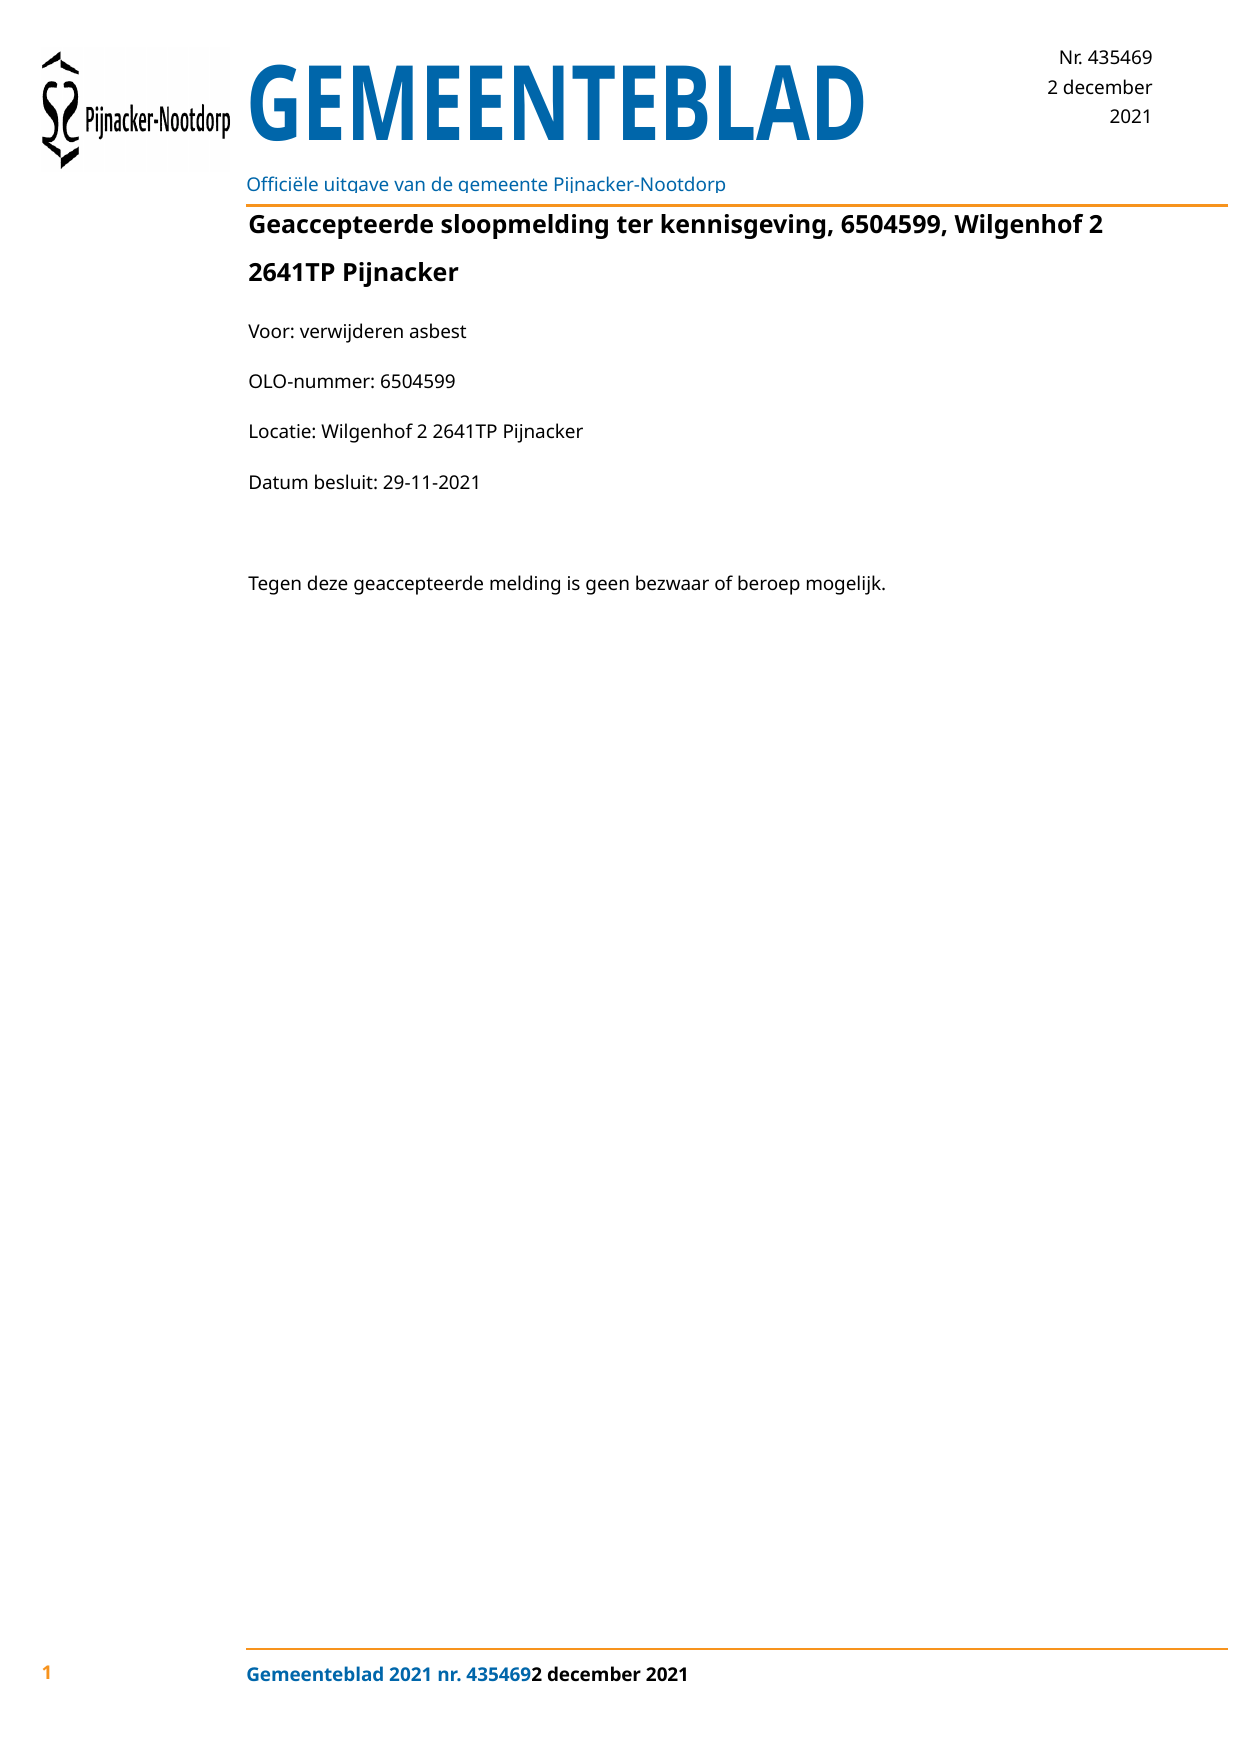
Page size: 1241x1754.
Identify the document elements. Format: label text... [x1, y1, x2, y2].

text Voor: verwijderen asbest [248, 318, 1152, 344]
text Datum besluit: 29-11-2021 [248, 469, 1152, 495]
picture [41, 47, 231, 172]
text Tegen deze geaccepteerde melding is geen bezwaar of beroep mogelijk. [248, 570, 1152, 596]
text Geaccepteerde sloopmelding ter kennisgeving, 6504599, Wilgenhof 2 2641TP Pijnacker [248, 207, 1152, 288]
text OLO-nummer: 6504599 [248, 368, 1152, 394]
text Locatie: Wilgenhof 2 2641TP Pijnacker [248, 419, 1152, 444]
